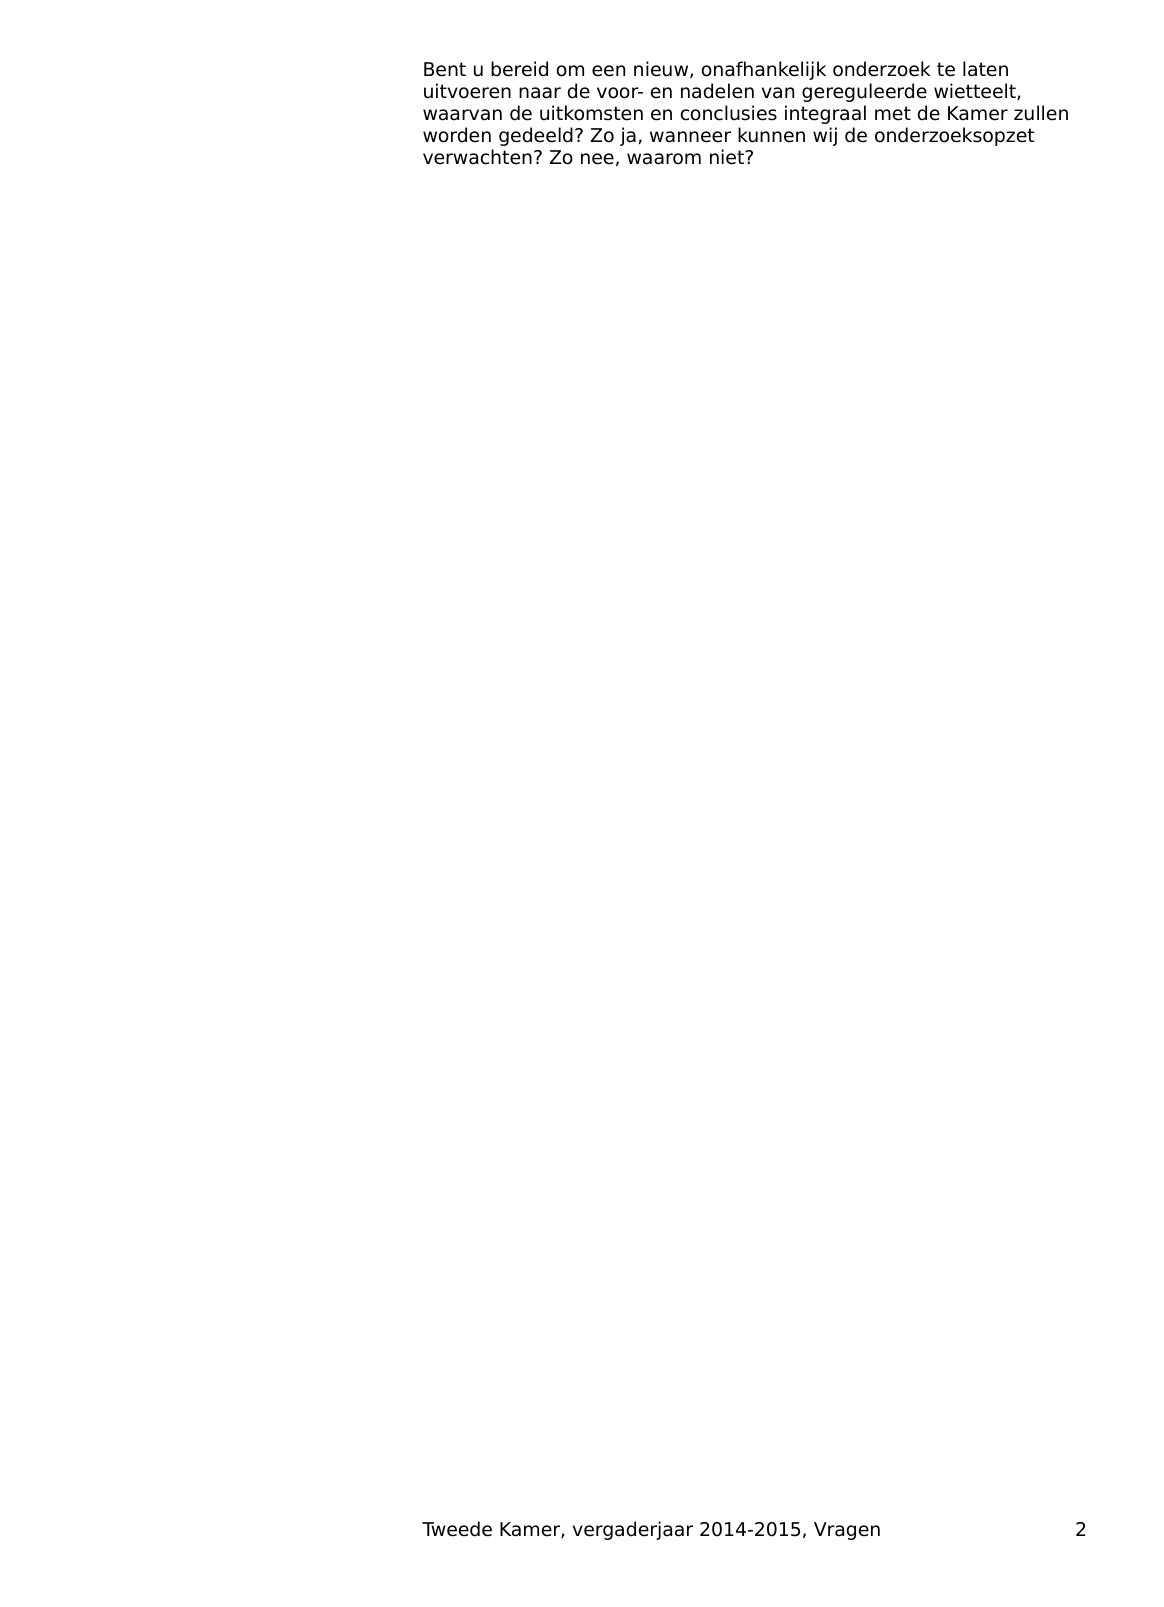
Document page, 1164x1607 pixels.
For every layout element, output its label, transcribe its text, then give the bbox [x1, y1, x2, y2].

text Bent u bereid om een nieuw, onafhankelijk onderzoek te laten uitvoeren naar de voor- en nadelen van gereguleerde wietteelt, waarvan de uitkomsten en conclusies integraal met de Kamer zullen worden gedeeld? Zo ja, wanneer kunnen wij de onderzoeksopzet verwachten? Zo nee, waarom niet? [422, 59, 1087, 169]
